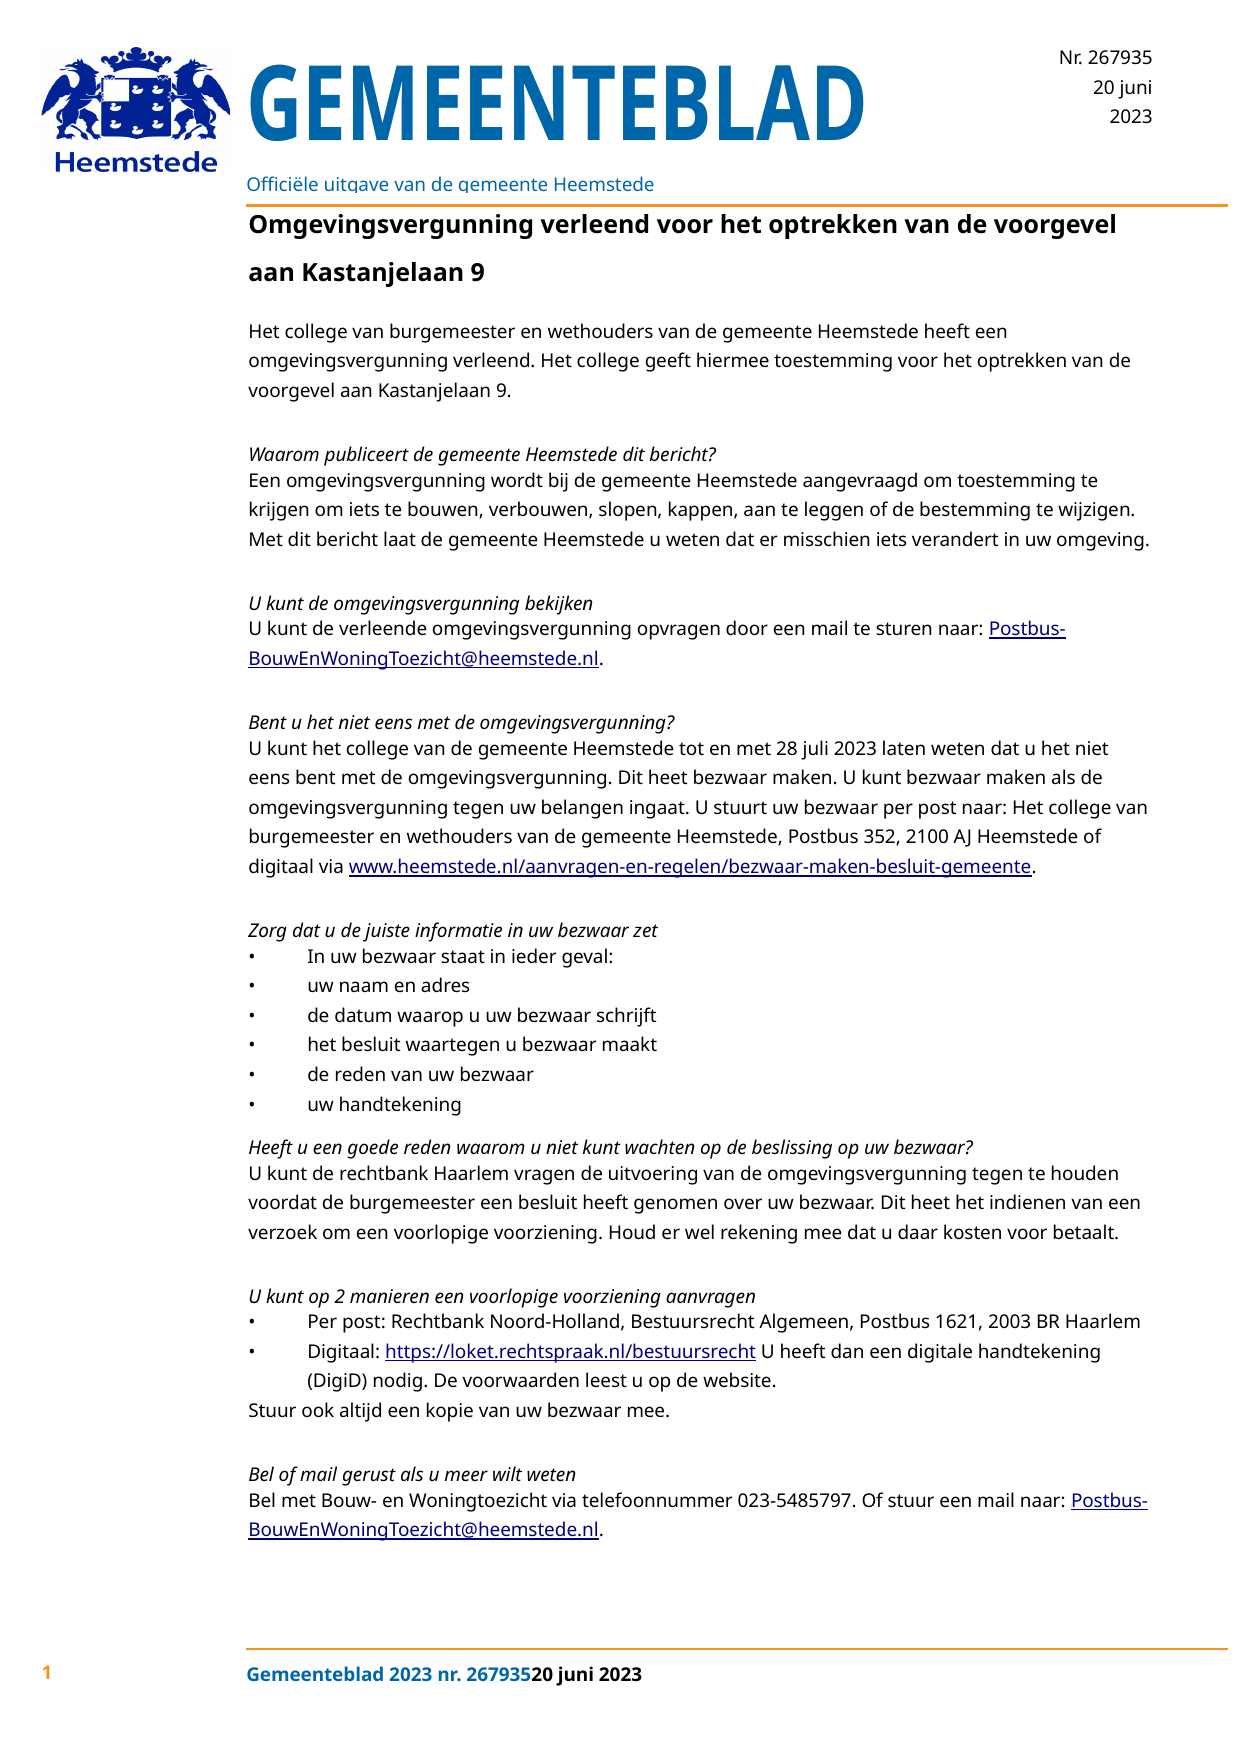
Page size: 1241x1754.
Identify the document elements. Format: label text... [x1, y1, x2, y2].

text U kunt de verleende omgevingsvergunning opvragen door een mail te sturen naar: Postbus-BouwEnWoningToezicht@heemstede.nl. [248, 616, 1152, 671]
text U kunt de rechtbank Haarlem vragen de uitvoering van de omgevingsvergunning tegen te houden voordat de burgemeester een besluit heeft genomen over uw bezwaar. Dit heet het indienen van een verzoek om een voorlopige voorziening. Houd er wel rekening mee dat u daar kosten voor betaalt. [248, 1160, 1152, 1244]
list het besluit waartegen u bezwaar maakt [248, 1032, 1152, 1057]
text Bent u het niet eens met de omgevingsvergunning? [248, 709, 1152, 735]
text Zorg dat u de juiste informatie in uw bezwaar zet [248, 917, 1152, 943]
picture [41, 47, 231, 172]
text Stuur ook altijd een kopie van uw bezwaar mee. [248, 1397, 1152, 1423]
text Heeft u een goede reden waarom u niet kunt wachten op de beslissing op uw bezwaar? [248, 1134, 1152, 1160]
list de datum waarop u uw bezwaar schrijft [248, 1002, 1152, 1028]
text Het college van burgemeester en wethouders van de gemeente Heemstede heeft een omgevingsvergunning verleend. Het college geeft hiermee toestemming voor het optrekken van de voorgevel aan Kastanjelaan 9. [248, 318, 1152, 403]
text U kunt de omgevingsvergunning bekijken [248, 590, 1152, 616]
list de reden van uw bezwaar [248, 1061, 1152, 1087]
text U kunt het college van de gemeente Heemstede tot en met 28 juli 2023 laten weten dat u het niet eens bent met de omgevingsvergunning. Dit heet bezwaar maken. U kunt bezwaar maken als de omgevingsvergunning tegen uw belangen ingaat. U stuurt uw bezwaar per post naar: Het college van burgemeester en wethouders van de gemeente Heemstede, Postbus 352, 2100 AJ Heemstede of digitaal via www.heemstede.nl/aanvragen-en-regelen/bezwaar-maken-besluit-gemeente. [248, 735, 1152, 879]
list uw naam en adres [248, 972, 1152, 998]
list uw handtekening [248, 1091, 1152, 1117]
list Digitaal: https://loket.rechtspraak.nl/bestuursrecht U heeft dan een digitale handtekening (DigiD) nodig. De voorwaarden leest u op de website. [248, 1338, 1152, 1393]
text Bel of mail gerust als u meer wilt weten [248, 1461, 1152, 1487]
text Waarom publiceert de gemeente Heemstede dit bericht? [248, 441, 1152, 467]
text Omgevingsvergunning verleend voor het optrekken van de voorgevel aan Kastanjelaan 9 [248, 207, 1152, 288]
text Een omgevingsvergunning wordt bij de gemeente Heemstede aangevraagd om toestemming te krijgen om iets te bouwen, verbouwen, slopen, kappen, aan te leggen of de bestemming te wijzigen. Met dit bericht laat de gemeente Heemstede u weten dat er misschien iets verandert in uw omgeving. [248, 467, 1152, 552]
text Bel met Bouw- en Woningtoezicht via telefoonnummer 023-5485797. Of stuur een mail naar: Postbus-BouwEnWoningToezicht@heemstede.nl. [248, 1487, 1152, 1542]
list Per post: Rechtbank Noord-Holland, Bestuursrecht Algemeen, Postbus 1621, 2003 BR Haarlem [248, 1308, 1152, 1334]
text U kunt op 2 manieren een voorlopige voorziening aanvragen [248, 1283, 1152, 1308]
list In uw bezwaar staat in ieder geval: [248, 943, 1152, 969]
